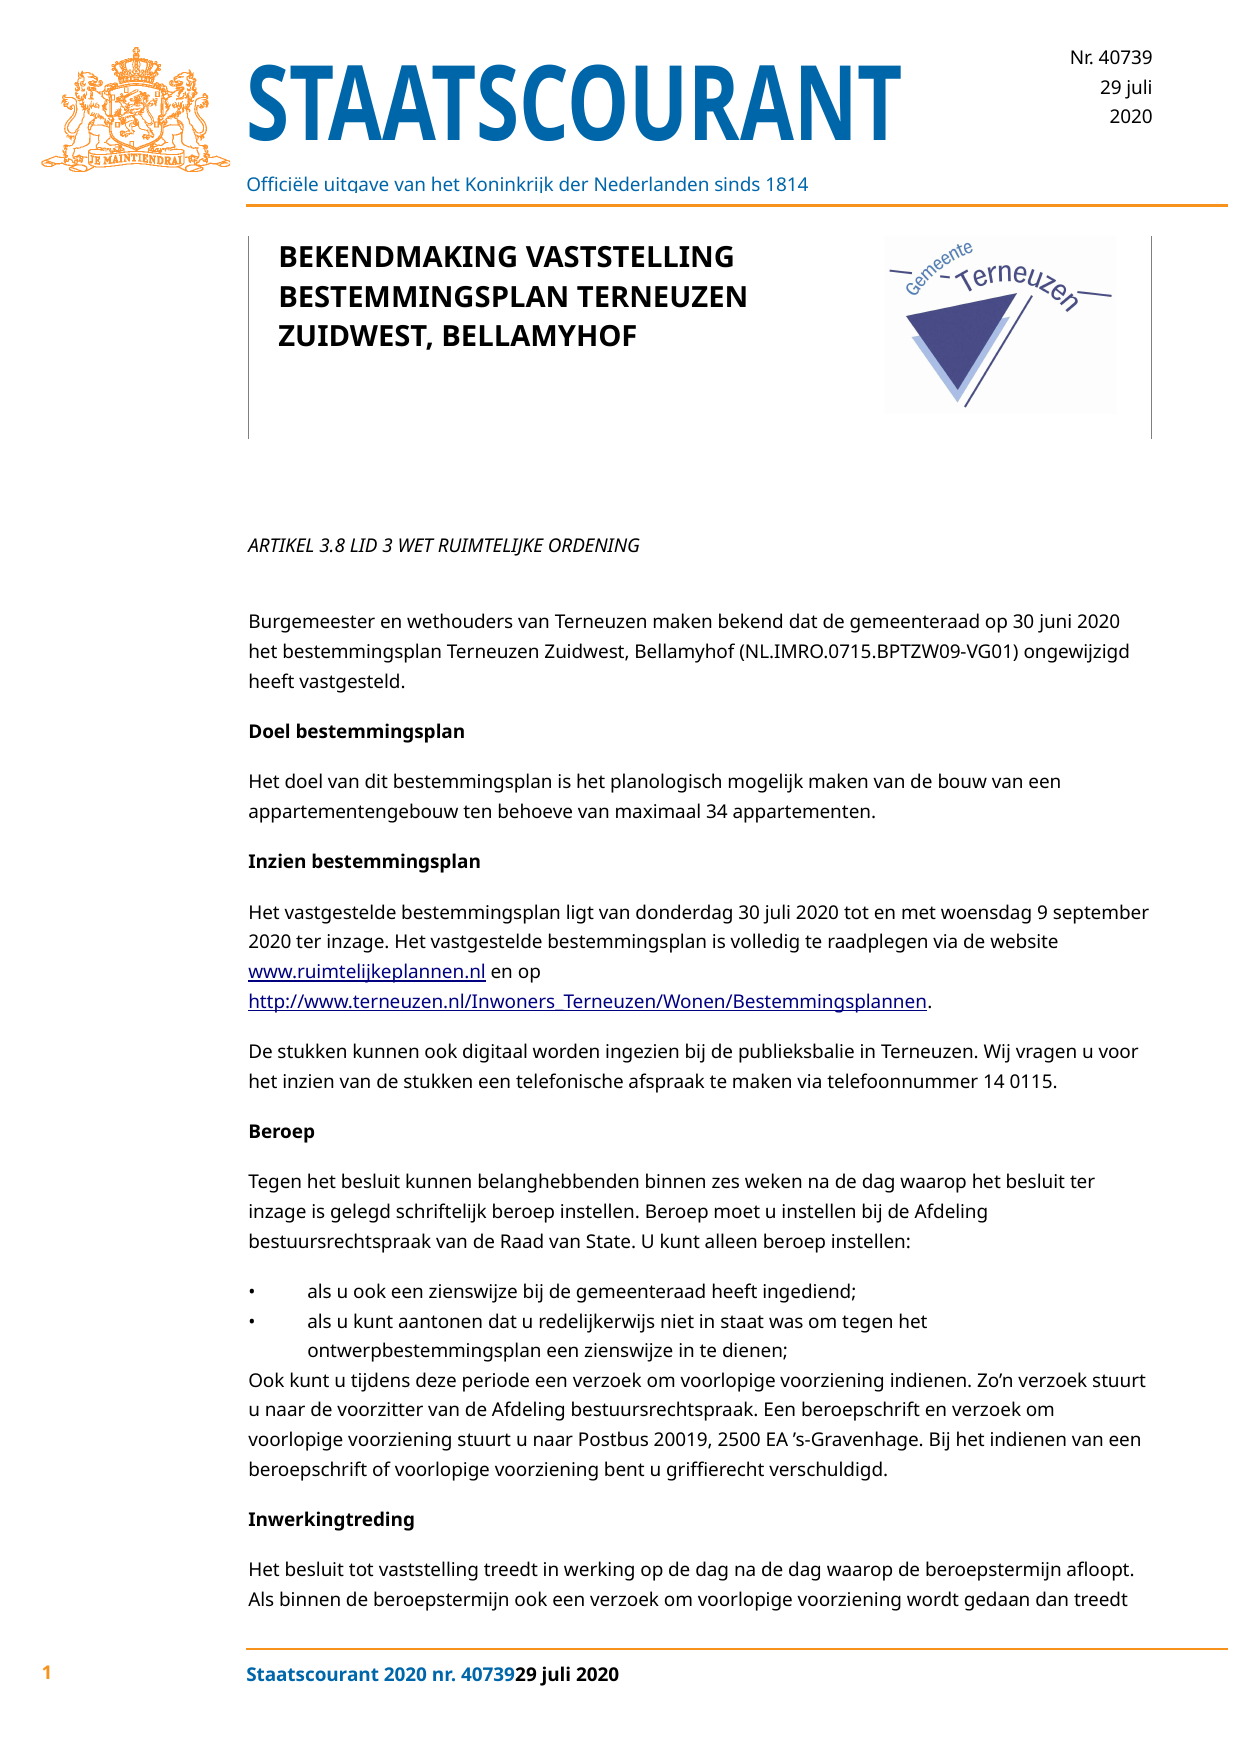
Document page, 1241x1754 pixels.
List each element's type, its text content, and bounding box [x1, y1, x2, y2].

text Tegen het besluit kunnen belanghebbenden binnen zes weken na de dag waarop het besluit ter inzage is gelegd schriftelijk beroep instellen. Beroep moet u instellen bij de Afdeling bestuursrechtspraak van de Raad van State. U kunt alleen beroep instellen: [248, 1169, 1152, 1254]
list als u kunt aantonen dat u redelijkerwijs niet in staat was om tegen het ontwerpbestemmingsplan een zienswijze in te dienen; [248, 1308, 1152, 1363]
text Doel bestemmingsplan [248, 718, 1152, 744]
text Beroep [248, 1118, 1152, 1144]
table_header [850, 236, 884, 413]
text Het doel van dit bestemmingsplan is het planologisch mogelijk maken van de bouw van een appartementengebouw ten behoeve van maximaal 34 appartementen. [248, 769, 1152, 824]
text Het besluit tot vaststelling treedt in werking op de dag na de dag waarop de beroepstermijn afloopt. Als binnen de beroepstermijn ook een verzoek om voorlopige voorziening wordt gedaan dan treedt [248, 1557, 1152, 1612]
text Inzien bestemmingsplan [248, 849, 1152, 874]
list als u ook een zienswijze bij de gemeenteraad heeft ingediend; [248, 1278, 1152, 1304]
picture [884, 236, 1117, 414]
text De stukken kunnen ook digitaal worden ingezien bij de publieksbalie in Terneuzen. Wij vragen u voor het inzien van de stukken een telefonische afspraak te maken via telefoonnummer 14 0115. [248, 1038, 1152, 1094]
table_header BEKENDMAKING VASTSTELLING BESTEMMINGSPLAN TERNEUZEN ZUIDWEST, BELLAMYHOF [249, 236, 850, 439]
text ARTIKEL 3.8 LID 3 WET RUIMTELIJKE ORDENING [248, 533, 1152, 558]
text Inwerkingtreding [248, 1506, 1152, 1532]
text Burgemeester en wethouders van Terneuzen maken bekend dat de gemeenteraad op 30 juni 2020 het bestemmingsplan Terneuzen Zuidwest, Bellamyhof (NL.IMRO.0715.BPTZW09-VG01) ongewijzigd heeft vastgesteld. [248, 609, 1152, 694]
table_header [850, 414, 1151, 439]
table_header [1117, 236, 1151, 413]
picture [41, 47, 231, 172]
text Het vastgestelde bestemmingsplan ligt van donderdag 30 juli 2020 tot en met woensdag 9 september 2020 ter inzage. Het vastgestelde bestemmingsplan is volledig te raadplegen via de website www.ruimtelijkeplannen.nl en op http://www.terneuzen.nl/Inwoners_Terneuzen/Wonen/Bestemmingsplannen. [248, 899, 1152, 1014]
text Ook kunt u tijdens deze periode een verzoek om voorlopige voorziening indienen. Zo’n verzoek stuurt u naar de voorzitter van de Afdeling bestuursrechtspraak. Een beroepschrift en verzoek om voorlopige voorziening stuurt u naar Postbus 20019, 2500 EA ’s-Gravenhage. Bij het indienen van een beroepschrift of voorlopige voorziening bent u griffierecht verschuldigd. [248, 1367, 1152, 1482]
